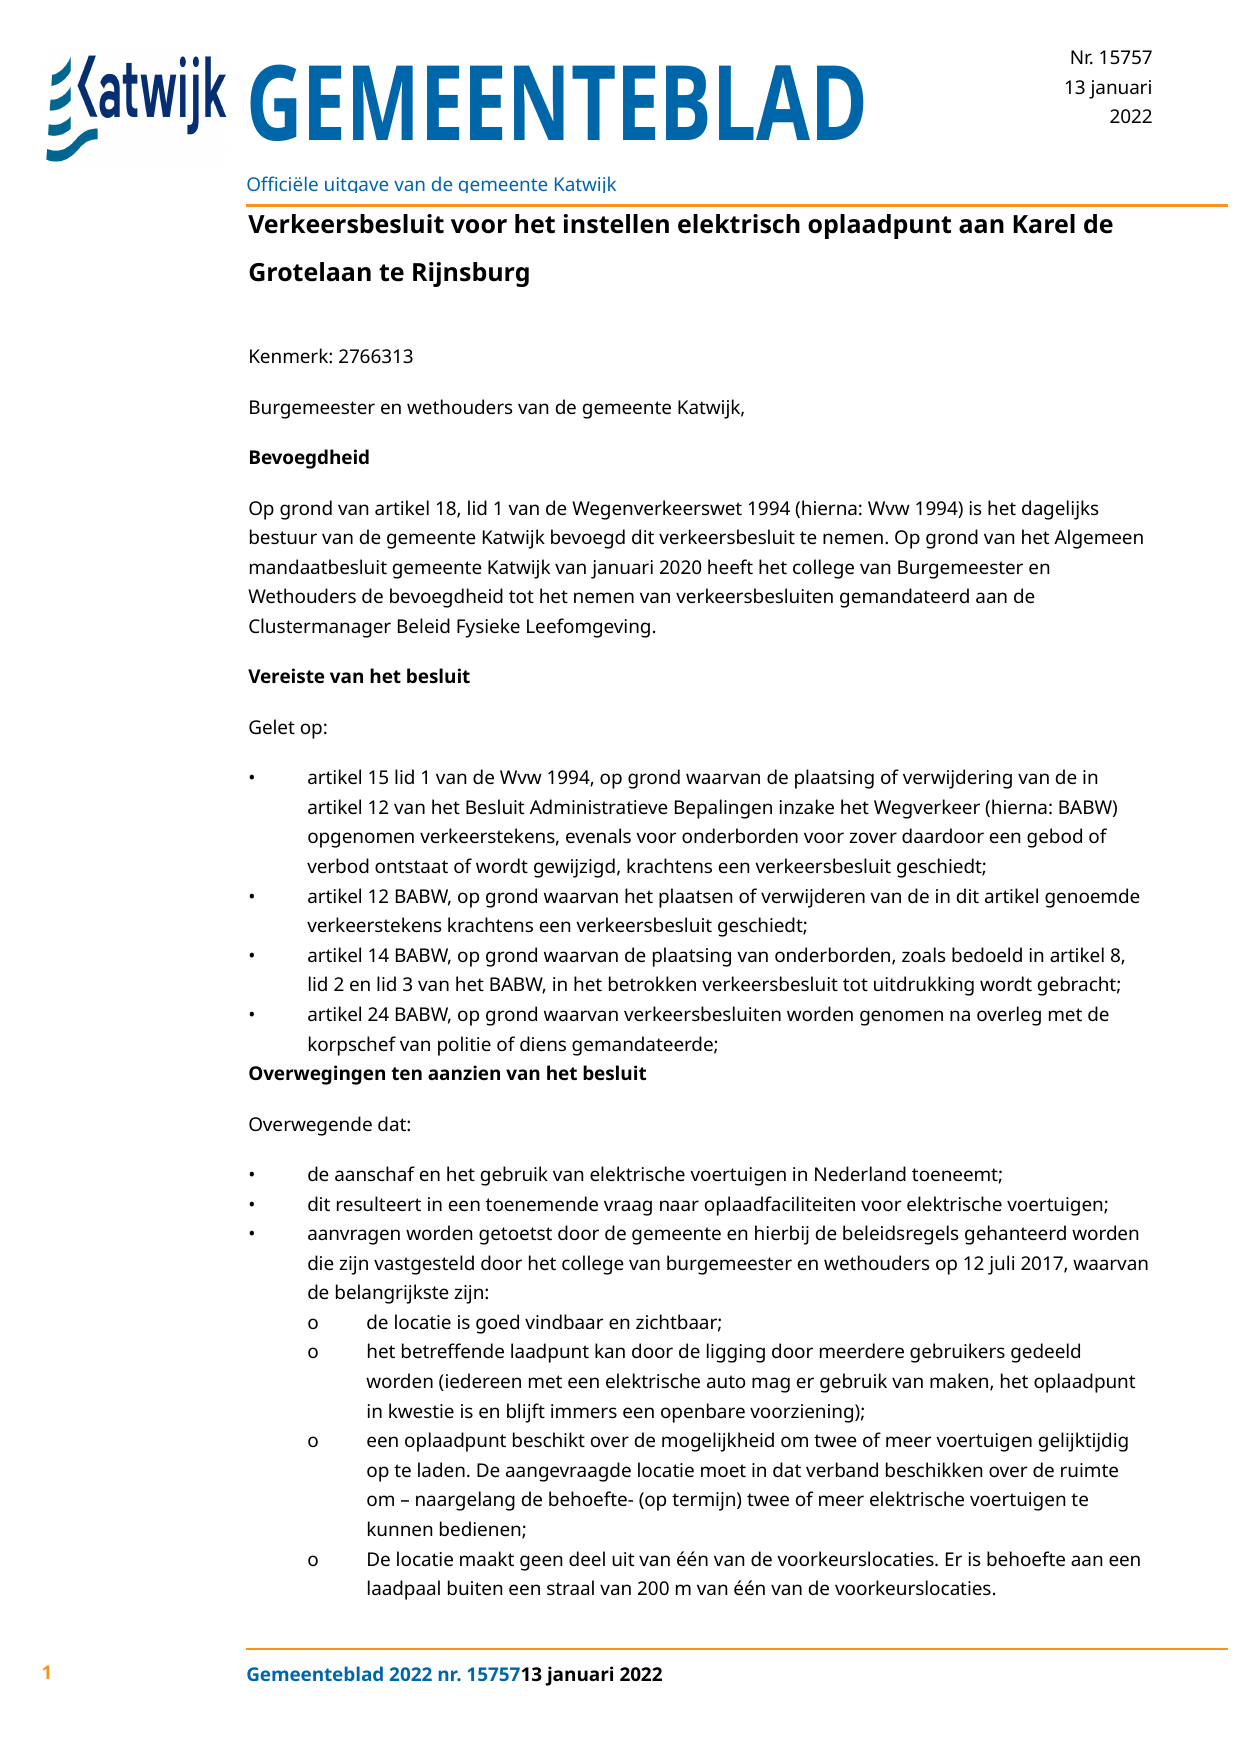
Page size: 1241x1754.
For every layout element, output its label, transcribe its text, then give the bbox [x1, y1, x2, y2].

picture [41, 47, 231, 172]
text Overwegingen ten aanzien van het besluit [248, 1060, 1152, 1086]
list het betreffende laadpunt kan door de ligging door meerdere gebruikers gedeeld worden (iedereen met een elektrische auto mag er gebruik van maken, het oplaadpunt in kwestie is en blijft immers een openbare voorziening); [307, 1339, 1152, 1423]
text Vereiste van het besluit [248, 664, 1152, 689]
list een oplaadpunt beschikt over de mogelijkheid om twee of meer voertuigen gelijktijdig op te laden. De aangevraagde locatie moet in dat verband beschikken over de ruimte om – naargelang de behoefte- (op termijn) twee of meer elektrische voertuigen te kunnen bedienen; [307, 1427, 1152, 1542]
list de locatie is goed vindbaar en zichtbaar; [307, 1309, 1152, 1335]
text Verkeersbesluit voor het instellen elektrisch oplaadpunt aan Karel de Grotelaan te Rijnsburg [248, 207, 1152, 288]
list aanvragen worden getoetst door de gemeente en hierbij de beleidsregels gehanteerd worden die zijn vastgesteld door het college van burgemeester en wethouders op 12 juli 2017, waarvan de belangrijkste zijn: [248, 1220, 1152, 1305]
list artikel 12 BABW, op grond waarvan het plaatsen of verwijderen van de in dit artikel genoemde verkeerstekens krachtens een verkeersbesluit geschiedt; [248, 883, 1152, 938]
text Kenmerk: 2766313 [248, 344, 1152, 369]
list dit resulteert in een toenemende vraag naar oplaadfaciliteiten voor elektrische voertuigen; [248, 1191, 1152, 1216]
text Gelet op: [248, 714, 1152, 740]
list artikel 24 BABW, op grond waarvan verkeersbesluiten worden genomen na overleg met de korpschef van politie of diens gemandateerde; [248, 1001, 1152, 1056]
list artikel 14 BABW, op grond waarvan de plaatsing van onderborden, zoals bedoeld in artikel 8, lid 2 en lid 3 van het BABW, in het betrokken verkeersbesluit tot uitdrukking wordt gebracht; [248, 942, 1152, 997]
text Burgemeester en wethouders van de gemeente Katwijk, [248, 394, 1152, 420]
text Bevoegdheid [248, 444, 1152, 470]
list De locatie maakt geen deel uit van één van de voorkeurslocaties. Er is behoefte aan een laadpaal buiten een straal van 200 m van één van de voorkeurslocaties. [307, 1546, 1152, 1601]
list artikel 15 lid 1 van de Wvw 1994, op grond waarvan de plaatsing of verwijdering van de in artikel 12 van het Besluit Administratieve Bepalingen inzake het Wegverkeer (hierna: BABW) opgenomen verkeerstekens, evenals voor onderborden voor zover daardoor een gebod of verbod ontstaat of wordt gewijzigd, krachtens een verkeersbesluit geschiedt; [248, 764, 1152, 879]
list de aanschaf en het gebruik van elektrische voertuigen in Nederland toeneemt; [248, 1161, 1152, 1187]
text Op grond van artikel 18, lid 1 van de Wegenverkeerswet 1994 (hierna: Wvw 1994) is het dagelijks bestuur van de gemeente Katwijk bevoegd dit verkeersbesluit te nemen. Op grond van het Algemeen mandaatbesluit gemeente Katwijk van januari 2020 heeft het college van Burgemeester en Wethouders de bevoegdheid tot het nemen van verkeersbesluiten gemandateerd aan de Clustermanager Beleid Fysieke Leefomgeving. [248, 495, 1152, 639]
text Overwegende dat: [248, 1111, 1152, 1136]
